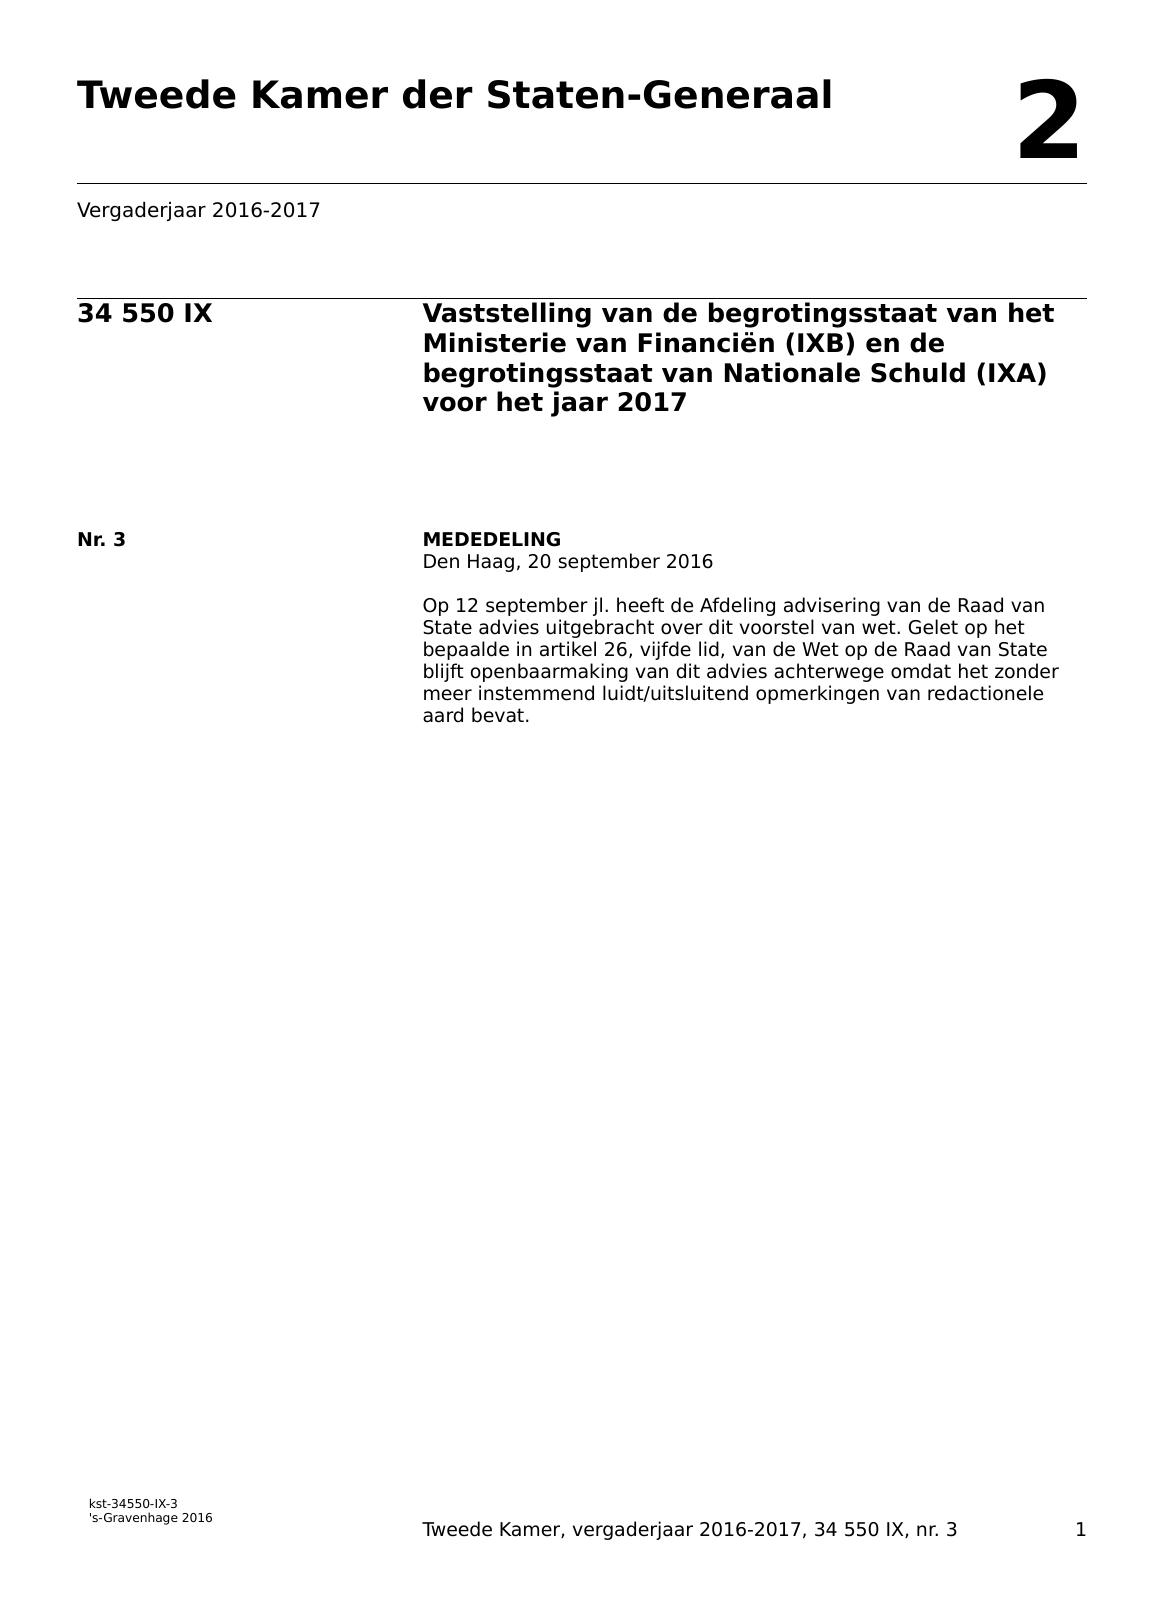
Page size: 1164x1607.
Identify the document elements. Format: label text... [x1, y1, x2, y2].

table_cell Vergaderjaar 2016-2017 [77, 184, 1087, 298]
subtitle 34 550 IX Vaststelling van de begrotingsstaat van het Ministerie van Financiën (IXB) en de begrotingsstaat van Nationale Schuld (IXA) voor het jaar 2017 [77, 299, 1087, 418]
subtitle Nr. 3 MEDEDELING [77, 529, 1087, 551]
text Op 12 september jl. heeft de Afdeling advisering van de Raad van State advies uitgebracht over dit voorstel van wet. Gelet op het bepaalde in artikel 26, vijfde lid, van de Wet op de Raad van State blijft openbaarmaking van dit advies achterwege omdat het zonder meer instemmend luidt/uitsluitend opmerkingen van redactionele aard bevat. [422, 595, 1087, 727]
table_header Tweede Kamer der Staten-Generaal [77, 59, 886, 183]
table_header 2 [886, 59, 1087, 183]
text kst-34550-IX-3 [88, 1497, 323, 1511]
text 's-Gravenhage 2016 [88, 1511, 323, 1525]
text Den Haag, 20 september 2016 [422, 551, 1087, 573]
